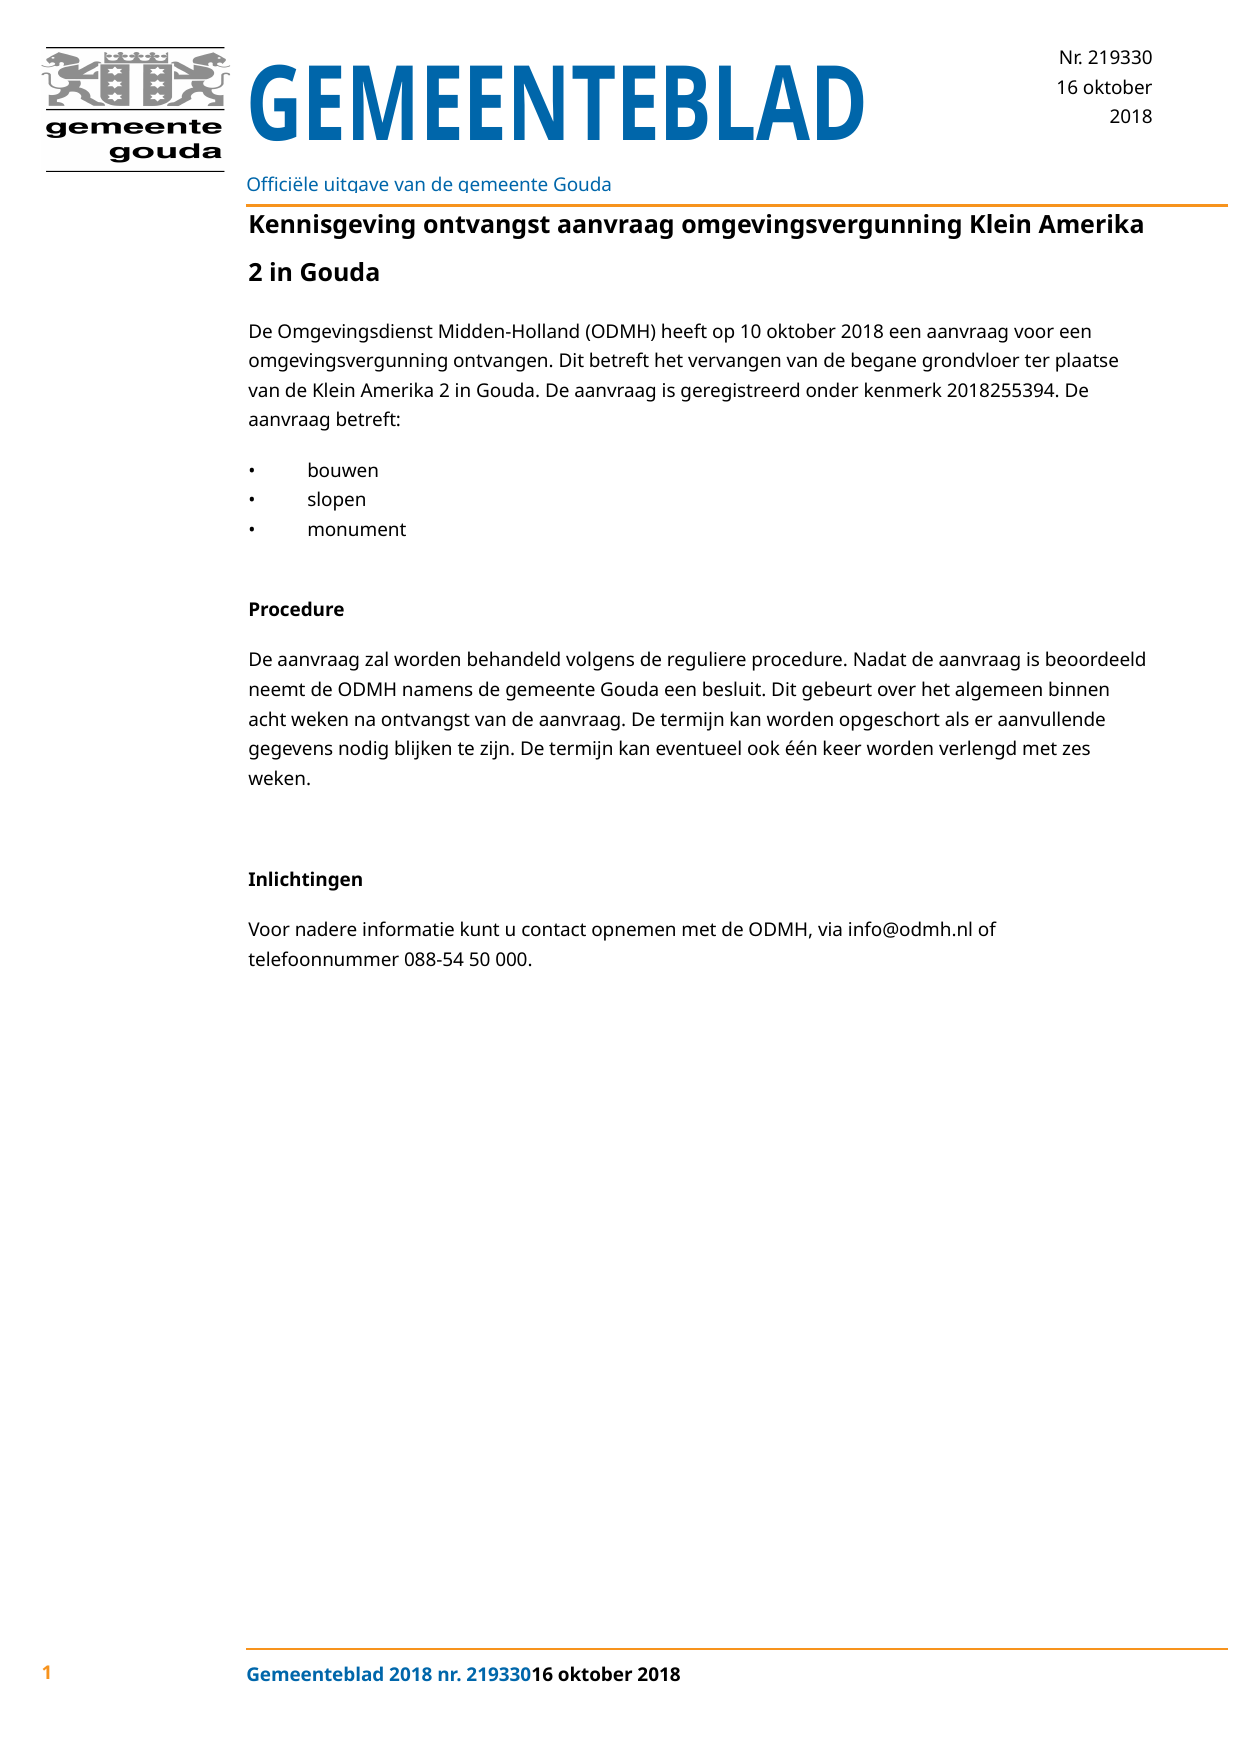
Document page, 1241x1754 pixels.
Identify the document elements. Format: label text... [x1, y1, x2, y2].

list slopen [248, 487, 1152, 512]
text De aanvraag zal worden behandeld volgens de reguliere procedure. Nadat de aanvraag is beoordeeld neemt de ODMH namens de gemeente Gouda een besluit. Dit gebeurt over het algemeen binnen acht weken na ontvangst van de aanvraag. De termijn kan worden opgeschort als er aanvullende gegevens nodig blijken te zijn. De termijn kan eventueel ook één keer worden verlengd met zes weken. [248, 647, 1152, 791]
text Voor nadere informatie kunt u contact opnemen met de ODMH, via info@odmh.nl of telefoonnummer 088-54 50 000. [248, 916, 1152, 972]
text De Omgevingsdienst Midden-Holland (ODMH) heeft op 10 oktober 2018 een aanvraag voor een omgevingsvergunning ontvangen. Dit betreft het vervangen van de begane grondvloer ter plaatse van de Klein Amerika 2 in Gouda. De aanvraag is geregistreerd onder kenmerk 2018255394. De aanvraag betreft: [248, 318, 1152, 432]
list monument [248, 516, 1152, 542]
text Procedure [248, 596, 1152, 622]
text Inlichtingen [248, 866, 1152, 892]
text Kennisgeving ontvangst aanvraag omgevingsvergunning Klein Amerika 2 in Gouda [248, 207, 1152, 288]
picture [41, 47, 231, 172]
list bouwen [248, 457, 1152, 483]
